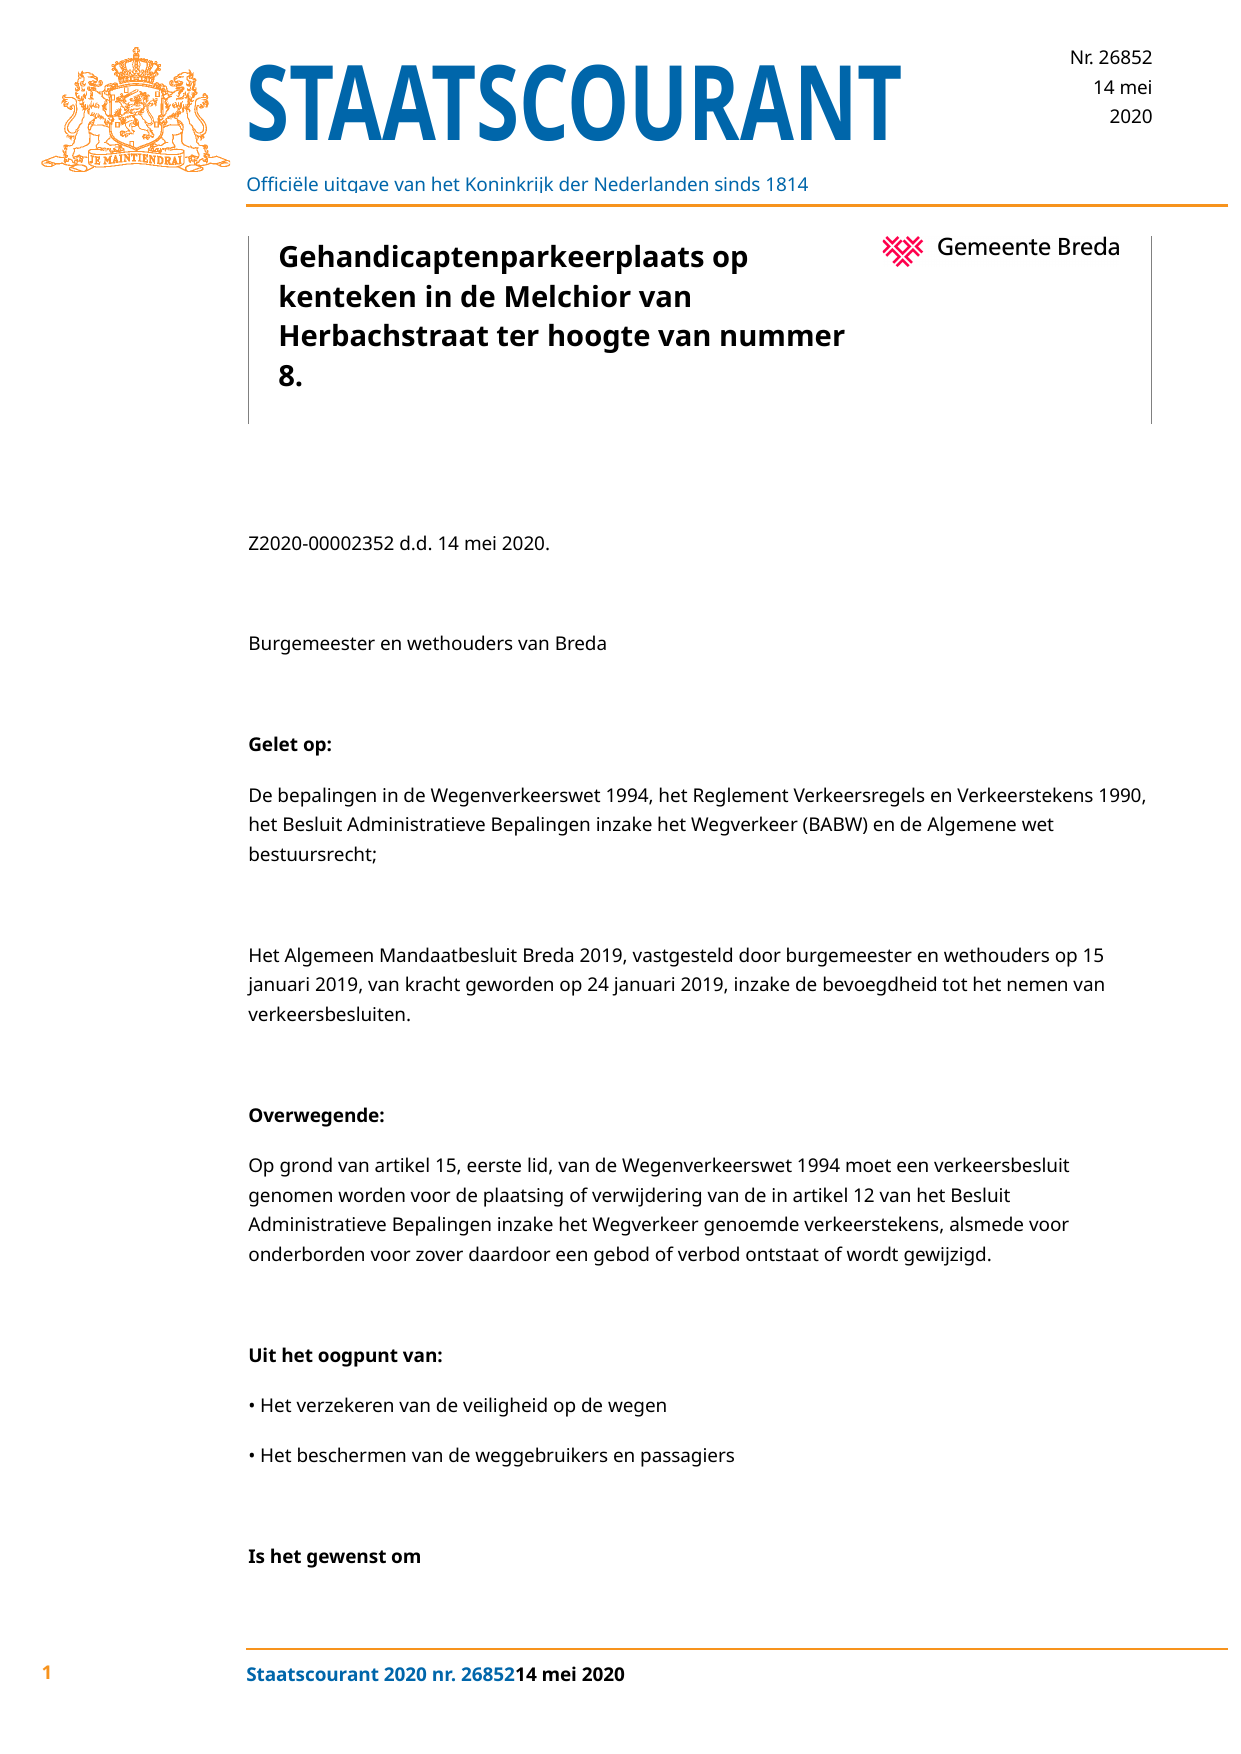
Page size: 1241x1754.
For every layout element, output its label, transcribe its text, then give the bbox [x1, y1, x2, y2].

text Op grond van artikel 15, eerste lid, van de Wegenverkeerswet 1994 moet een verkeersbesluit genomen worden voor de plaatsing of verwijdering van de in artikel 12 van het Besluit Administratieve Bepalingen inzake het Wegverkeer genoemde verkeerstekens, alsmede voor onderborden voor zover daardoor een gebod of verbod ontstaat of wordt gewijzigd. [248, 1152, 1152, 1267]
text Overwegende: [248, 1102, 1152, 1128]
text Gelet op: [248, 731, 1152, 757]
picture [41, 47, 231, 172]
text Burgemeester en wethouders van Breda [248, 631, 1152, 656]
picture [882, 236, 1119, 267]
text • Het verzekeren van de veiligheid op de wegen [248, 1392, 1152, 1418]
text Z2020-00002352 d.d. 14 mei 2020. [248, 530, 1152, 556]
table_header Gehandicaptenparkeerplaats op kenteken in de Melchior van Herbachstraat ter hoogte van nummer 8. [249, 236, 850, 424]
text • Het beschermen van de weggebruikers en passagiers [248, 1443, 1152, 1468]
text Is het gewenst om [248, 1543, 1152, 1569]
text Uit het oogpunt van: [248, 1342, 1152, 1368]
text De bepalingen in de Wegenverkeerswet 1994, het Reglement Verkeersregels en Verkeerstekens 1990, het Besluit Administratieve Bepalingen inzake het Wegverkeer (BABW) en de Algemene wet bestuursrecht; [248, 782, 1152, 867]
table_header [850, 236, 1151, 424]
text Het Algemeen Mandaatbesluit Breda 2019, vastgesteld door burgemeester en wethouders op 15 januari 2019, van kracht geworden op 24 januari 2019, inzake de bevoegdheid tot het nemen van verkeersbesluiten. [248, 942, 1152, 1027]
